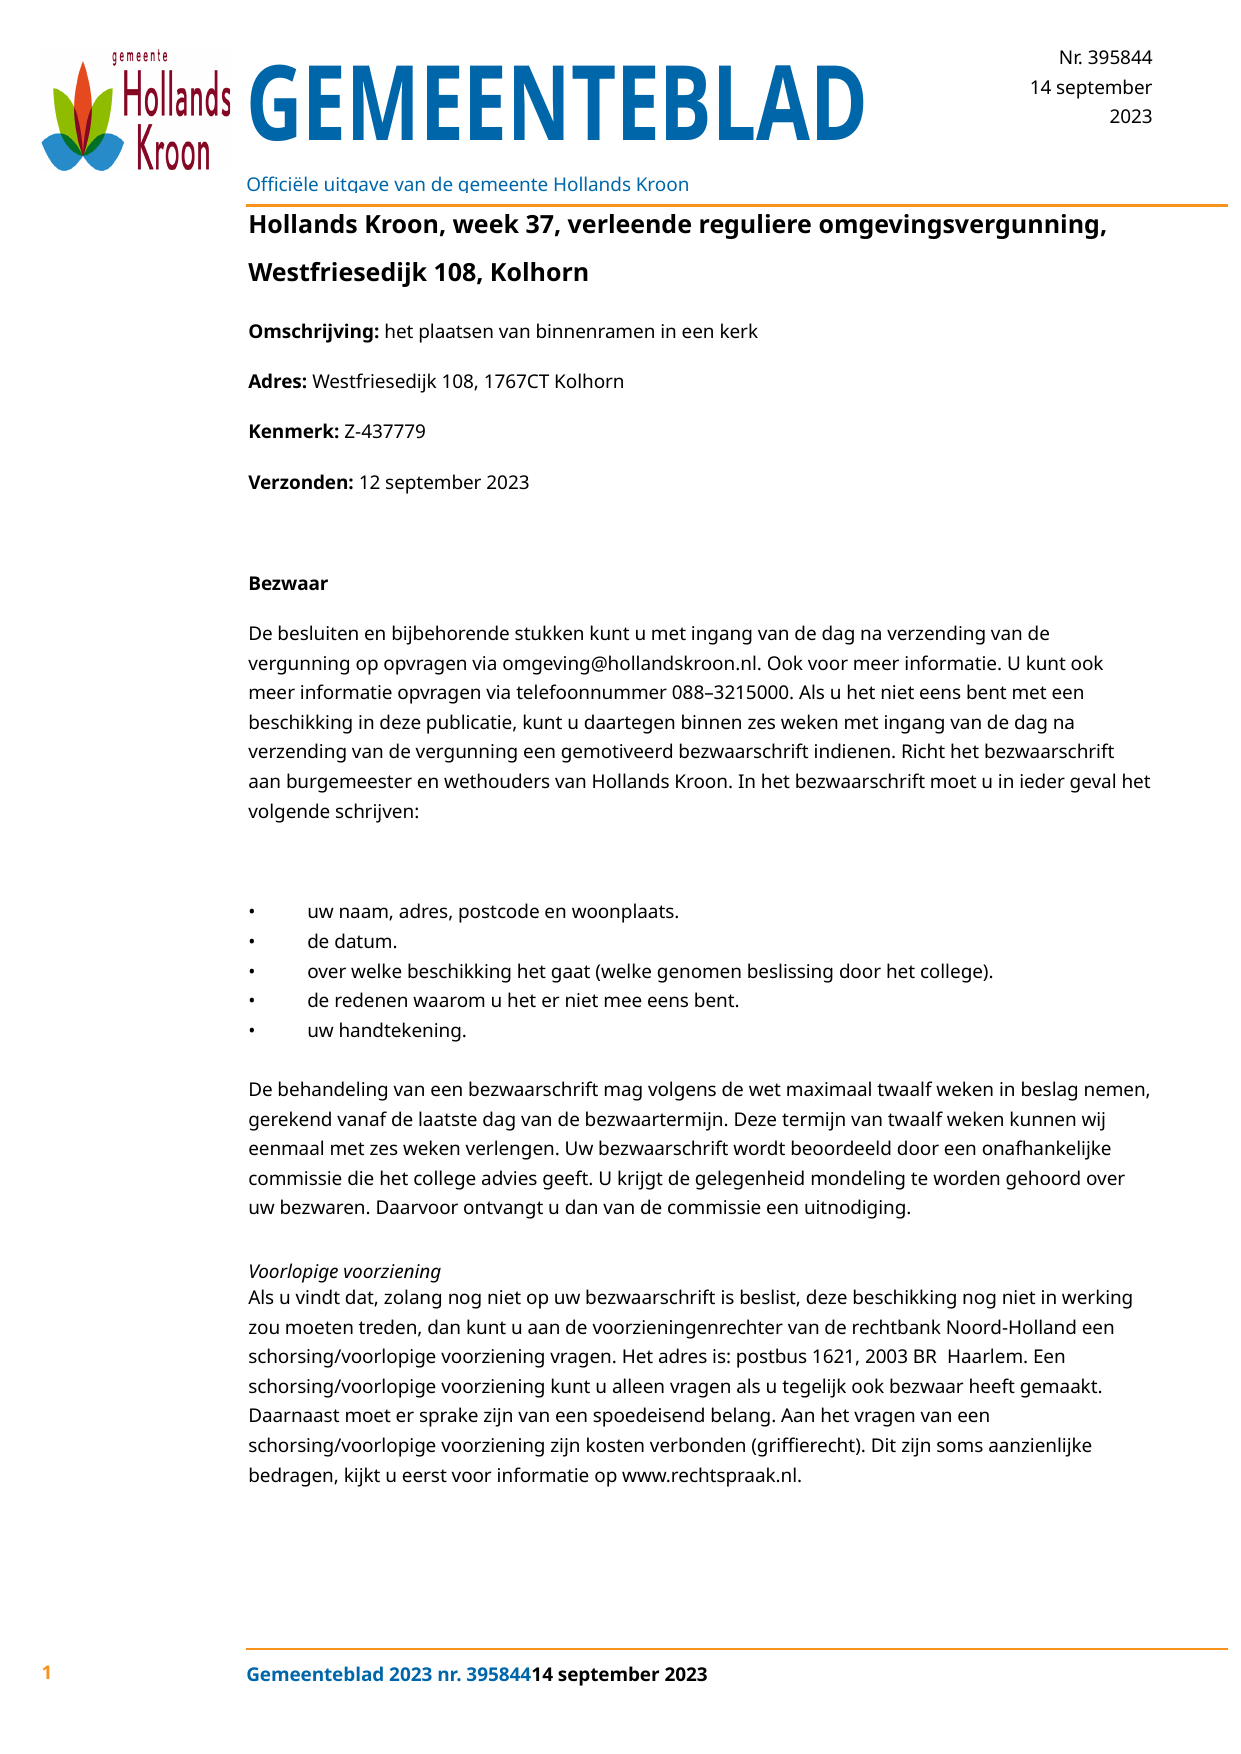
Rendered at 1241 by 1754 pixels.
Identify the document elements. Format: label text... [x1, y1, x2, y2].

text Voorlopige voorziening [248, 1258, 1152, 1284]
picture [41, 47, 231, 172]
list uw naam, adres, postcode en woonplaats. [248, 899, 1152, 924]
text De besluiten en bijbehorende stukken kunt u met ingang van de dag na verzending van de vergunning op opvragen via omgeving@hollandskroon.nl. Ook voor meer informatie. U kunt ook meer informatie opvragen via telefoonnummer 088–3215000. Als u het niet eens bent met een beschikking in deze publicatie, kunt u daartegen binnen zes weken met ingang van de dag na verzending van de vergunning een gemotiveerd bezwaarschrift indienen. Richt het bezwaarschrift aan burgemeester en wethouders van Hollands Kroon. In het bezwaarschrift moet u in ieder geval het volgende schrijven: [248, 620, 1152, 824]
text De behandeling van een bezwaarschrift mag volgens de wet maximaal twaalf weken in beslag nemen, gerekend vanaf de laatste dag van de bezwaartermijn. Deze termijn van twaalf weken kunnen wij eenmaal met zes weken verlengen. Uw bezwaarschrift wordt beoordeeld door een onafhankelijke commissie die het college advies geeft. U krijgt de gelegenheid mondeling te worden gehoord over uw bezwaren. Daarvoor ontvangt u dan van de commissie een uitnodiging. [248, 1076, 1152, 1220]
text Verzonden: 12 september 2023 [248, 469, 1152, 495]
text Omschrijving: het plaatsen van binnenramen in een kerk [248, 318, 1152, 344]
text Als u vindt dat, zolang nog niet op uw bezwaarschrift is beslist, deze beschikking nog niet in werking zou moeten treden, dan kunt u aan de voorzieningenrechter van de rechtbank Noord-Holland een schorsing/voorlopige voorziening vragen. Het adres is: postbus 1621, 2003 BR Haarlem. Een schorsing/voorlopige voorziening kunt u alleen vragen als u tegelijk ook bezwaar heeft gemaakt. Daarnaast moet er sprake zijn van een spoedeisend belang. Aan het vragen van een schorsing/voorlopige voorziening zijn kosten verbonden (griffierecht). Dit zijn soms aanzienlijke bedragen, kijkt u eerst voor informatie op www.rechtspraak.nl. [248, 1284, 1152, 1487]
text Bezwaar [248, 570, 1152, 596]
list over welke beschikking het gaat (welke genomen beslissing door het college). [248, 958, 1152, 984]
text Kenmerk: Z-437779 [248, 419, 1152, 444]
text Hollands Kroon, week 37, verleende reguliere omgevingsvergunning, Westfriesedijk 108, Kolhorn [248, 207, 1152, 288]
list uw handtekening. [248, 1017, 1152, 1043]
text Adres: Westfriesedijk 108, 1767CT Kolhorn [248, 368, 1152, 394]
list de redenen waarom u het er niet mee eens bent. [248, 987, 1152, 1013]
list de datum. [248, 928, 1152, 954]
